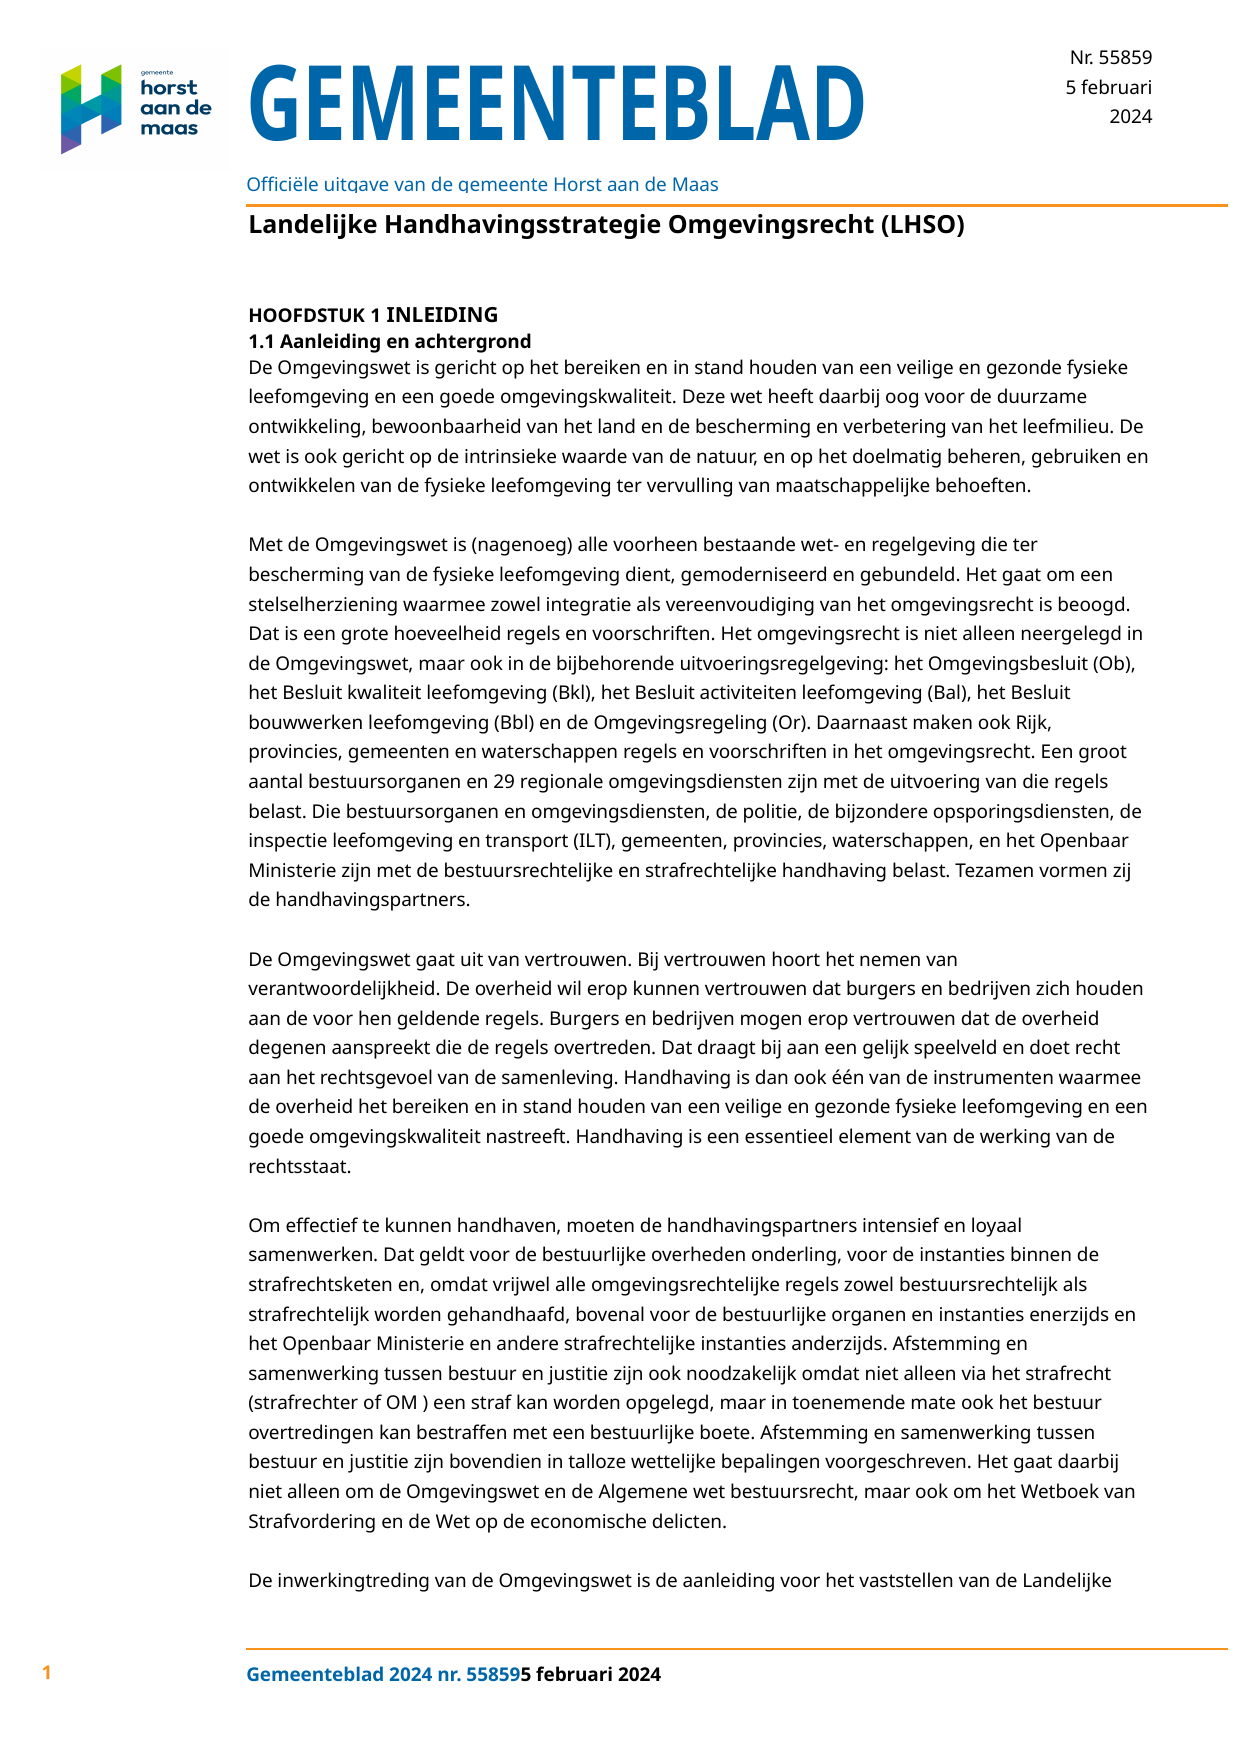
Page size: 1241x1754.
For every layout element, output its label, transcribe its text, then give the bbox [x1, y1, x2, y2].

text Landelijke Handhavingsstrategie Omgevingsrecht (LHSO) [248, 207, 1152, 241]
text De Omgevingswet is gericht op het bereiken en in stand houden van een veilige en gezonde fysieke leefomgeving en een goede omgevingskwaliteit. Deze wet heeft daarbij oog voor de duurzame ontwikkeling, bewoonbaarheid van het land en de bescherming en verbetering van het leefmilieu. De wet is ook gericht op de intrinsieke waarde van de natuur, en op het doelmatig beheren, gebruiken en ontwikkelen van de fysieke leefomgeving ter vervulling van maatschappelijke behoeften. [248, 354, 1152, 498]
text Met de Omgevingswet is (nagenoeg) alle voorheen bestaande wet- en regelgeving die ter bescherming van de fysieke leefomgeving dient, gemoderniseerd en gebundeld. Het gaat om een stelselherziening waarmee zowel integratie als vereenvoudiging van het omgevingsrecht is beoogd. Dat is een grote hoeveelheid regels en voorschriften. Het omgevingsrecht is niet alleen neergelegd in de Omgevingswet, maar ook in de bijbehorende uitvoeringsregelgeving: het Omgevingsbesluit (Ob), het Besluit kwaliteit leefomgeving (Bkl), het Besluit activiteiten leefomgeving (Bal), het Besluit bouwwerken leefomgeving (Bbl) en de Omgevingsregeling (Or). Daarnaast maken ook Rijk, provincies, gemeenten en waterschappen regels en voorschriften in het omgevingsrecht. Een groot aantal bestuursorganen en 29 regionale omgevingsdiensten zijn met de uitvoering van die regels belast. Die bestuursorganen en omgevingsdiensten, de politie, de bijzondere opsporingsdiensten, de inspectie leefomgeving en transport (ILT), gemeenten, provincies, waterschappen, en het Openbaar Ministerie zijn met de bestuursrechtelijke en strafrechtelijke handhaving belast. Tezamen vormen zij de handhavingspartners. [248, 532, 1152, 912]
text HOOFDSTUK 1 INLEIDING [248, 300, 1152, 328]
text Om effectief te kunnen handhaven, moeten de handhavingspartners intensief en loyaal samenwerken. Dat geldt voor de bestuurlijke overheden onderling, voor de instanties binnen de strafrechtsketen en, omdat vrijwel alle omgevingsrechtelijke regels zowel bestuursrechtelijk als strafrechtelijk worden gehandhaafd, bovenal voor de bestuurlijke organen en instanties enerzijds en het Openbaar Ministerie en andere strafrechtelijke instanties anderzijds. Afstemming en samenwerking tussen bestuur en justitie zijn ook noodzakelijk omdat niet alleen via het strafrecht (strafrechter of OM ) een straf kan worden opgelegd, maar in toenemende mate ook het bestuur overtredingen kan bestraffen met een bestuurlijke boete. Afstemming en samenwerking tussen bestuur en justitie zijn bovendien in talloze wettelijke bepalingen voorgeschreven. Het gaat daarbij niet alleen om de Omgevingswet en de Algemene wet bestuursrecht, maar ook om het Wetboek van Strafvordering en de Wet op de economische delicten. [248, 1212, 1152, 1533]
text De inwerkingtreding van de Omgevingswet is de aanleiding voor het vaststellen van de Landelijke [248, 1567, 1152, 1593]
text De Omgevingswet gaat uit van vertrouwen. Bij vertrouwen hoort het nemen van verantwoordelijkheid. De overheid wil erop kunnen vertrouwen dat burgers en bedrijven zich houden aan de voor hen geldende regels. Burgers en bedrijven mogen erop vertrouwen dat de overheid degenen aanspreekt die de regels overtreden. Dat draagt bij aan een gelijk speelveld en doet recht aan het rechtsgevoel van de samenleving. Handhaving is dan ook één van de instrumenten waarmee de overheid het bereiken en in stand houden van een veilige en gezonde fysieke leefomgeving en een goede omgevingskwaliteit nastreeft. Handhaving is een essentieel element van de werking van de rechtsstaat. [248, 946, 1152, 1178]
text 1.1 Aanleiding en achtergrond [248, 328, 1152, 354]
picture [41, 47, 231, 172]
